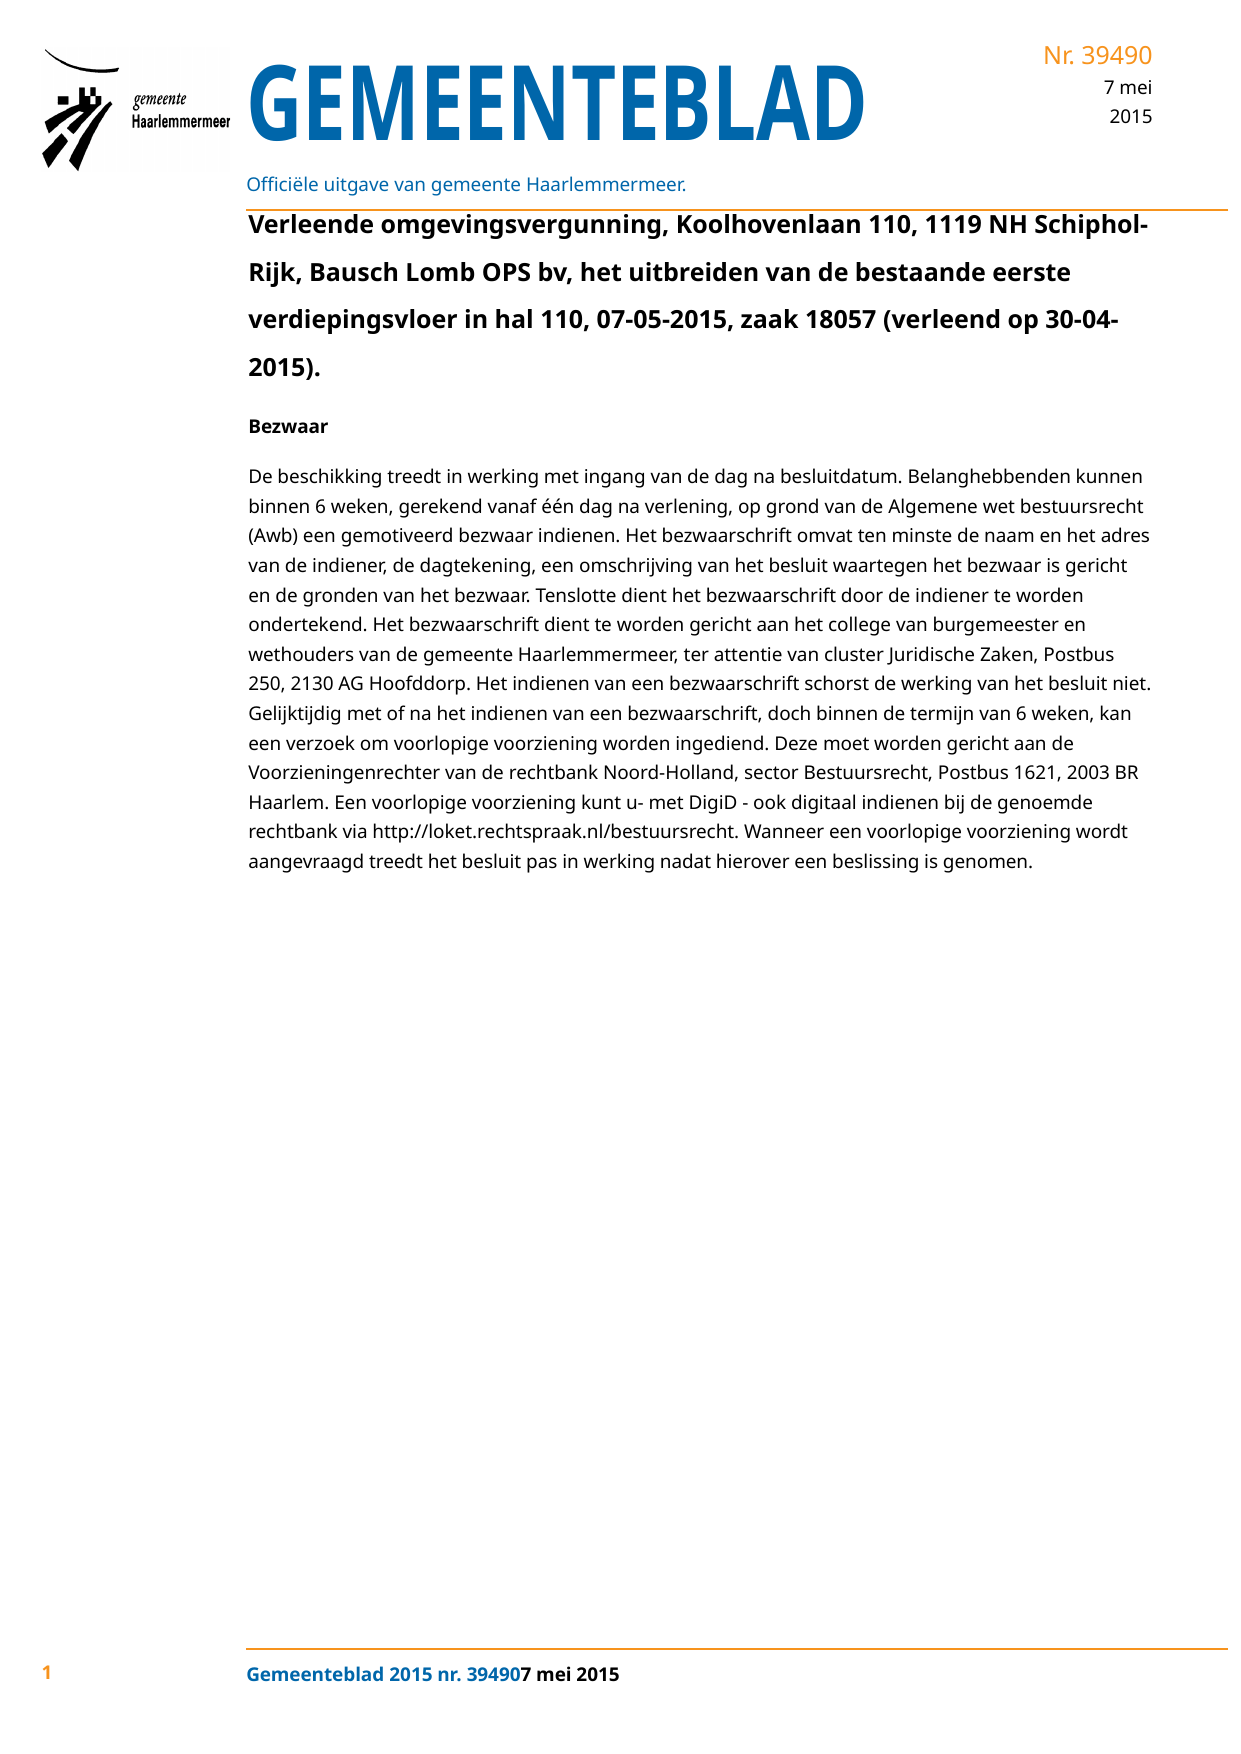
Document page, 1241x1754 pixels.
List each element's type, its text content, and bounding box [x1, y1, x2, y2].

text Verleende omgevingsvergunning, Koolhovenlaan 110, 1119 NH Schiphol-Rijk, Bausch Lomb OPS bv, het uitbreiden van de bestaande eerste verdiepingsvloer in hal 110, 07-05-2015, zaak 18057 (verleend op 30-04-2015). [248, 211, 1152, 384]
text Bezwaar [248, 413, 1152, 439]
picture [41, 47, 231, 172]
text De beschikking treedt in werking met ingang van de dag na besluitdatum. Belanghebbenden kunnen binnen 6 weken, gerekend vanaf één dag na verlening, op grond van de Algemene wet bestuursrecht (Awb) een gemotiveerd bezwaar indienen. Het bezwaarschrift omvat ten minste de naam en het adres van de indiener, de dagtekening, een omschrijving van het besluit waartegen het bezwaar is gericht en de gronden van het bezwaar. Tenslotte dient het bezwaarschrift door de indiener te worden ondertekend. Het bezwaarschrift dient te worden gericht aan het college van burgemeester en wethouders van de gemeente Haarlemmermeer, ter attentie van cluster Juridische Zaken, Postbus 250, 2130 AG Hoofddorp. Het indienen van een bezwaarschrift schorst de werking van het besluit niet. Gelijktijdig met of na het indienen van een bezwaarschrift, doch binnen de termijn van 6 weken, kan een verzoek om voorlopige voorziening worden ingediend. Deze moet worden gericht aan de Voorzieningenrechter van de rechtbank Noord-Holland, sector Bestuursrecht, Postbus 1621, 2003 BR Haarlem. Een voorlopige voorziening kunt u- met DigiD - ook digitaal indienen bij de genoemde rechtbank via http://loket.rechtspraak.nl/bestuursrecht. Wanneer een voorlopige voorziening wordt aangevraagd treedt het besluit pas in werking nadat hierover een beslissing is genomen. [248, 463, 1152, 874]
